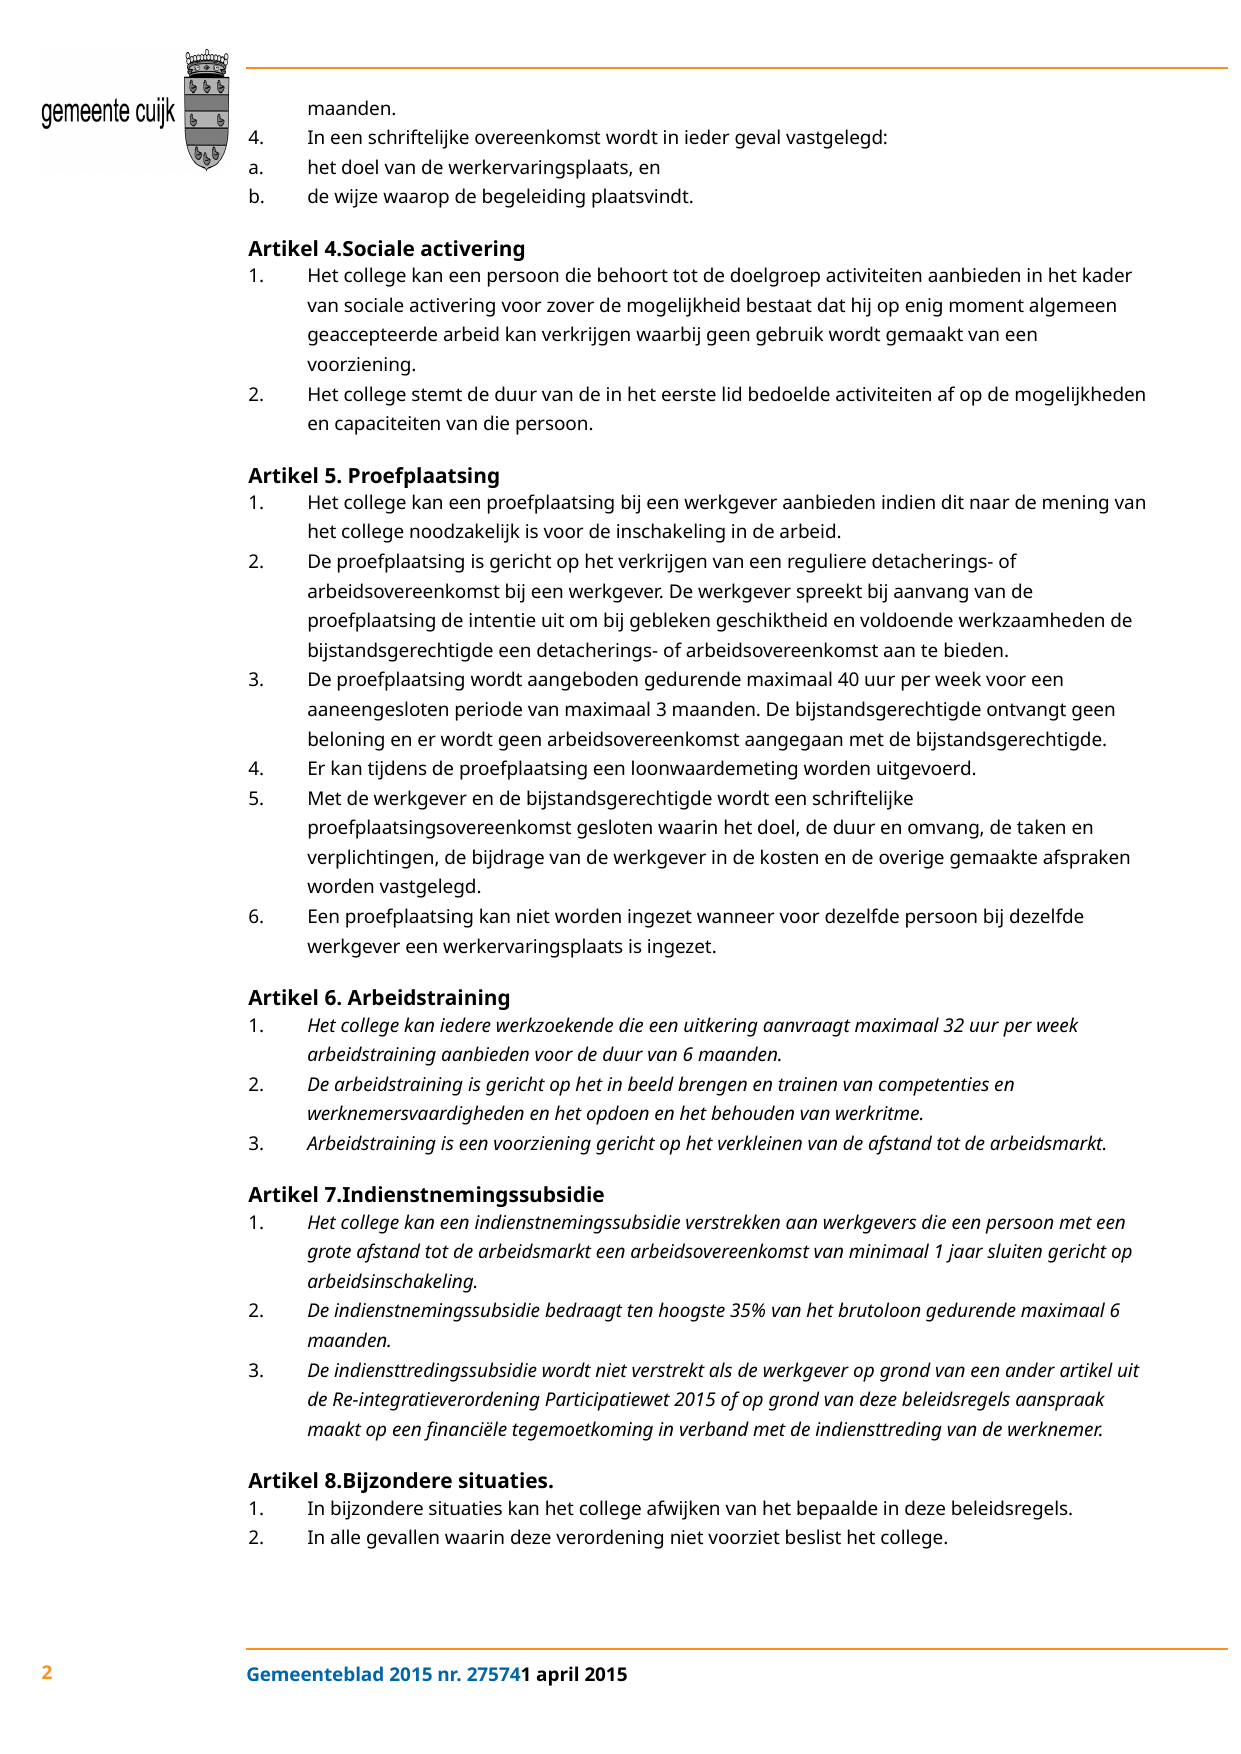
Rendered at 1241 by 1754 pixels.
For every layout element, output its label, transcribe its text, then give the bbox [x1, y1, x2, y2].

text Artikel 4.Sociale activering [248, 234, 1152, 262]
list De proefplaatsing is gericht op het verkrijgen van een reguliere detacherings- of arbeidsovereenkomst bij een werkgever. De werkgever spreekt bij aanvang van de proefplaatsing de intentie uit om bij gebleken geschiktheid en voldoende werkzaamheden de bijstandsgerechtigde een detacherings- of arbeidsovereenkomst aan te bieden. [248, 548, 1152, 663]
list maanden. [248, 95, 1152, 121]
list In bijzondere situaties kan het college afwijken van het bepaalde in deze beleidsregels. [248, 1495, 1152, 1521]
list Het college kan een indienstnemingssubsidie verstrekken aan werkgevers die een persoon met een grote afstand tot de arbeidsmarkt een arbeidsovereenkomst van minimaal 1 jaar sluiten gericht op arbeidsinschakeling. [248, 1209, 1152, 1294]
list De proefplaatsing wordt aangeboden gedurende maximaal 40 uur per week voor een aaneengesloten periode van maximaal 3 maanden. De bijstandsgerechtigde ontvangt geen beloning en er wordt geen arbeidsovereenkomst aangegaan met de bijstandsgerechtigde. [248, 667, 1152, 752]
list De indiensttredingssubsidie wordt niet verstrekt als de werkgever op grond van een ander artikel uit de Re-integratieverordening Participatiewet 2015 of op grond van deze beleidsregels aanspraak maakt op een financiële tegemoetkoming in verband met de indiensttreding van de werknemer. [248, 1357, 1152, 1442]
picture [41, 47, 231, 172]
list Het college stemt de duur van de in het eerste lid bedoelde activiteiten af op de mogelijkheden en capaciteiten van die persoon. [248, 381, 1152, 436]
list Een proefplaatsing kan niet worden ingezet wanneer voor dezelfde persoon bij dezelfde werkgever een werkervaringsplaats is ingezet. [248, 903, 1152, 959]
text Artikel 7.Indienstnemingssubsidie [248, 1181, 1152, 1209]
list Met de werkgever en de bijstandsgerechtigde wordt een schriftelijke proefplaatsingsovereenkomst gesloten waarin het doel, de duur en omvang, de taken en verplichtingen, de bijdrage van de werkgever in de kosten en de overige gemaakte afspraken worden vastgelegd. [248, 785, 1152, 899]
list Arbeidstraining is een voorziening gericht op het verkleinen van de afstand tot de arbeidsmarkt. [248, 1130, 1152, 1156]
list het doel van de werkervaringsplaats, en [248, 154, 1152, 180]
text Artikel 5. Proefplaatsing [248, 461, 1152, 489]
list In een schriftelijke overeenkomst wordt in ieder geval vastgelegd: [248, 124, 1152, 150]
list de wijze waarop de begeleiding plaatsvindt. [248, 183, 1152, 209]
text Artikel 8.Bijzondere situaties. [248, 1466, 1152, 1495]
list In alle gevallen waarin deze verordening niet voorziet beslist het college. [248, 1524, 1152, 1550]
list De indienstnemingssubsidie bedraagt ten hoogste 35% van het brutoloon gedurende maximaal 6 maanden. [248, 1298, 1152, 1353]
text Artikel 6. Arbeidstraining [248, 983, 1152, 1012]
list Het college kan een persoon die behoort tot de doelgroep activiteiten aanbieden in het kader van sociale activering voor zover de mogelijkheid bestaat dat hij op enig moment algemeen geaccepteerde arbeid kan verkrijgen waarbij geen gebruik wordt gemaakt van een voorziening. [248, 262, 1152, 377]
list Er kan tijdens de proefplaatsing een loonwaardemeting worden uitgevoerd. [248, 755, 1152, 781]
list Het college kan een proefplaatsing bij een werkgever aanbieden indien dit naar de mening van het college noodzakelijk is voor de inschakeling in de arbeid. [248, 489, 1152, 544]
list Het college kan iedere werkzoekende die een uitkering aanvraagt maximaal 32 uur per week arbeidstraining aanbieden voor de duur van 6 maanden. [248, 1012, 1152, 1067]
list De arbeidstraining is gericht op het in beeld brengen en trainen van competenties en werknemersvaardigheden en het opdoen en het behouden van werkritme. [248, 1071, 1152, 1126]
